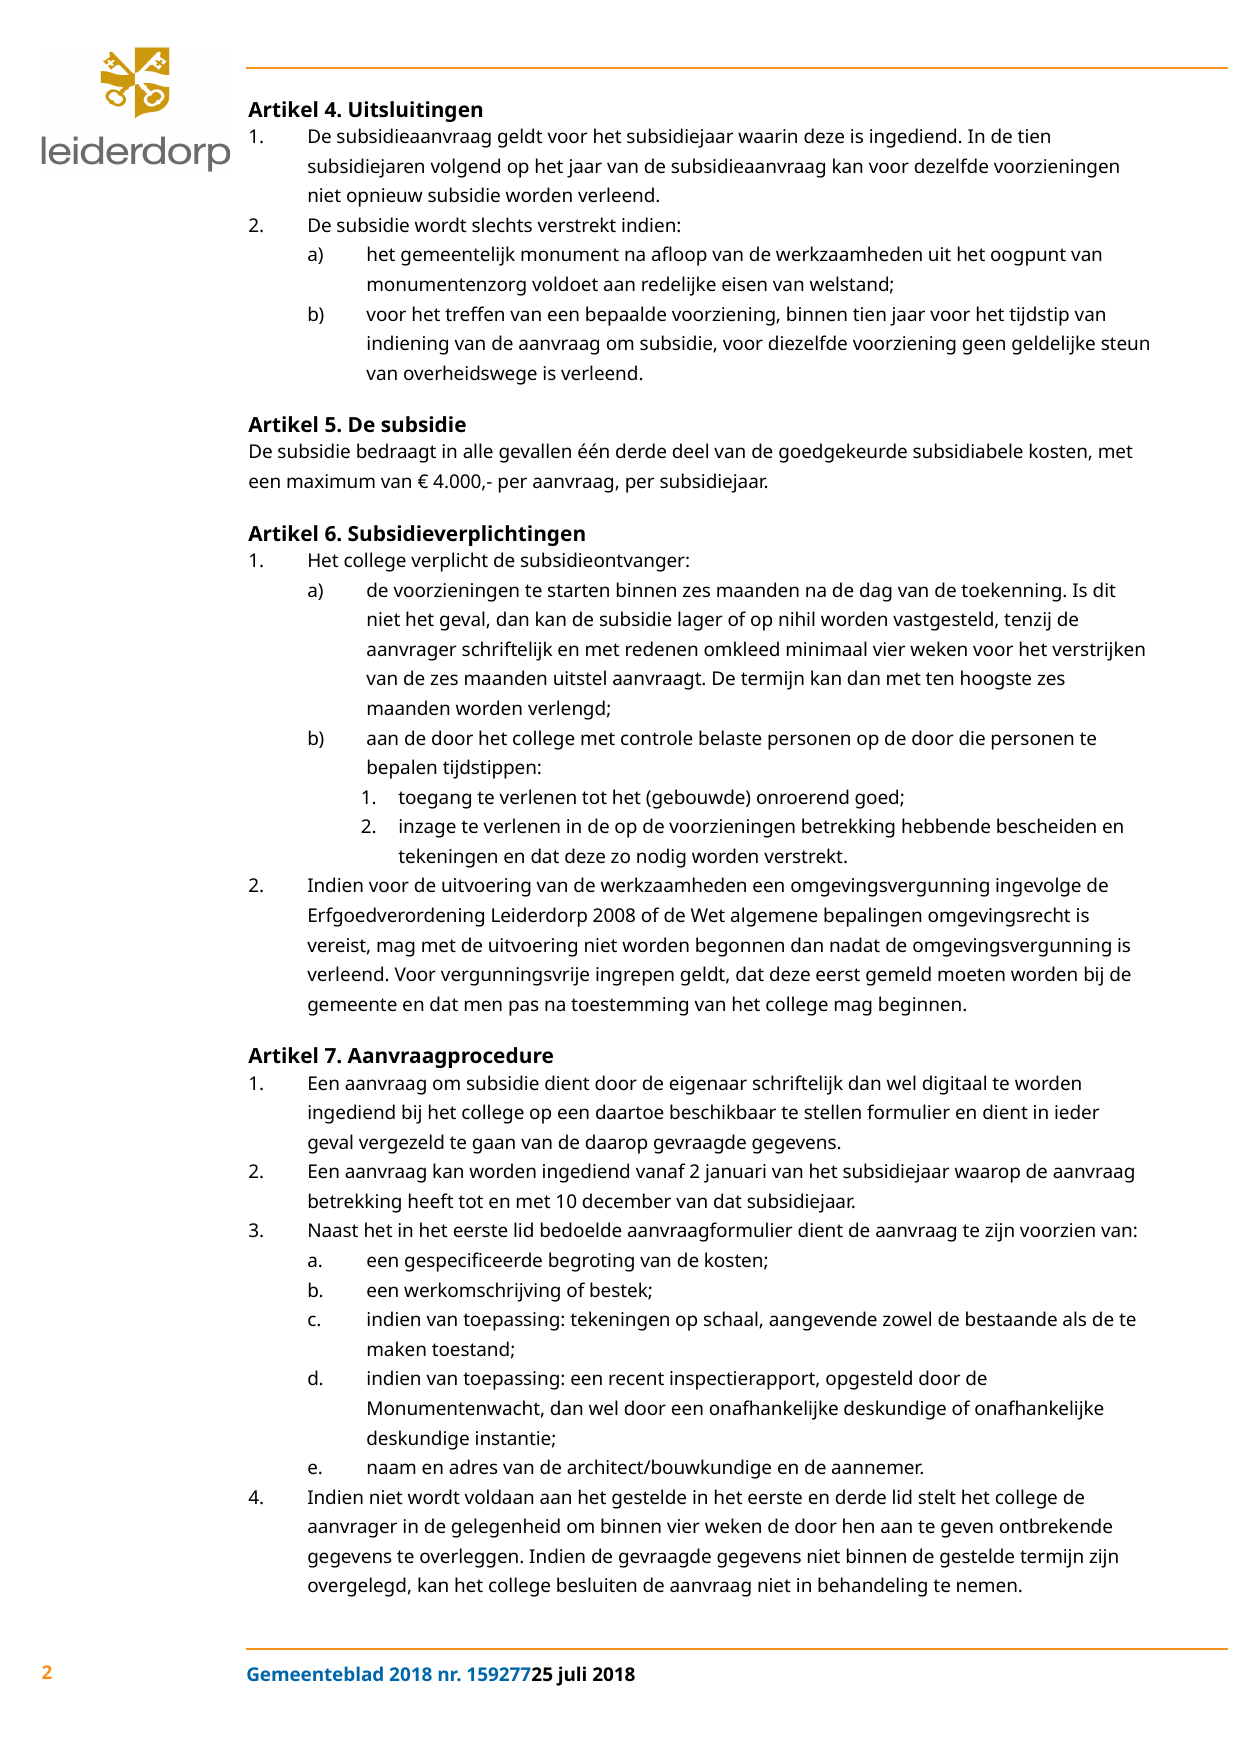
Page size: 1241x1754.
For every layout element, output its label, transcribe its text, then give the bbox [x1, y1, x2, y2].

list De subsidieaanvraag geldt voor het subsidiejaar waarin deze is ingediend. In de tien subsidiejaren volgend op het jaar van de subsidieaanvraag kan voor dezelfde voorzieningen niet opnieuw subsidie worden verleend. [248, 123, 1152, 208]
list Het college verplicht de subsidieontvanger: [248, 547, 1152, 573]
list een werkomschrijving of bestek; [307, 1277, 1152, 1303]
list naam en adres van de architect/bouwkundige en de aannemer. [307, 1454, 1152, 1480]
text De subsidie bedraagt in alle gevallen één derde deel van de goedgekeurde subsidiabele kosten, met een maximum van € 4.000,- per aanvraag, per subsidiejaar. [248, 439, 1152, 494]
list De subsidie wordt slechts verstrekt indien: [248, 212, 1152, 238]
list voor het treffen van een bepaalde voorziening, binnen tien jaar voor het tijdstip van indiening van de aanvraag om subsidie, voor diezelfde voorziening geen geldelijke steun van overheidswege is verleend. [307, 301, 1152, 386]
list indien van toepassing: tekeningen op schaal, aangevende zowel de bestaande als de te maken toestand; [307, 1306, 1152, 1362]
list aan de door het college met controle belaste personen op de door die personen te bepalen tijdstippen: [307, 725, 1152, 780]
list toegang te verlenen tot het (gebouwde) onroerend goed; [361, 784, 1152, 809]
list Indien voor de uitvoering van de werkzaamheden een omgevingsvergunning ingevolge de Erfgoedverordening Leiderdorp 2008 of de Wet algemene bepalingen omgevingsrecht is vereist, mag met de uitvoering niet worden begonnen dan nadat de omgevingsvergunning is verleend. Voor vergunningsvrije ingrepen geldt, dat deze eerst gemeld moeten worden bij de gemeente en dat men pas na toestemming van het college mag beginnen. [248, 873, 1152, 1017]
list Een aanvraag om subsidie dient door de eigenaar schriftelijk dan wel digitaal te worden ingediend bij het college op een daartoe beschikbaar te stellen formulier en dient in ieder geval vergezeld te gaan van de daarop gevraagde gegevens. [248, 1070, 1152, 1155]
text Artikel 4. Uitsluitingen [248, 95, 1152, 123]
text Artikel 7. Aanvraagprocedure [248, 1041, 1152, 1070]
list een gespecificeerde begroting van de kosten; [307, 1247, 1152, 1273]
list inzage te verlenen in de op de voorzieningen betrekking hebbende bescheiden en tekeningen en dat deze zo nodig worden verstrekt. [361, 813, 1152, 869]
list Een aanvraag kan worden ingediend vanaf 2 januari van het subsidiejaar waarop de aanvraag betrekking heeft tot en met 10 december van dat subsidiejaar. [248, 1158, 1152, 1214]
list Indien niet wordt voldaan aan het gestelde in het eerste en derde lid stelt het college de aanvrager in de gelegenheid om binnen vier weken de door hen aan te geven ontbrekende gegevens te overleggen. Indien de gevraagde gegevens niet binnen de gestelde termijn zijn overgelegd, kan het college besluiten de aanvraag niet in behandeling te nemen. [248, 1484, 1152, 1598]
text Artikel 6. Subsidieverplichtingen [248, 519, 1152, 547]
list het gemeentelijk monument na afloop van de werkzaamheden uit het oogpunt van monumentenzorg voldoet aan redelijke eisen van welstand; [307, 242, 1152, 297]
picture [41, 47, 231, 172]
list Naast het in het eerste lid bedoelde aanvraagformulier dient de aanvraag te zijn voorzien van: [248, 1218, 1152, 1243]
list indien van toepassing: een recent inspectierapport, opgesteld door de Monumentenwacht, dan wel door een onafhankelijke deskundige of onafhankelijke deskundige instantie; [307, 1366, 1152, 1451]
text Artikel 5. De subsidie [248, 410, 1152, 439]
list de voorzieningen te starten binnen zes maanden na de dag van de toekenning. Is dit niet het geval, dan kan de subsidie lager of op nihil worden vastgesteld, tenzij de aanvrager schriftelijk en met redenen omkleed minimaal vier weken voor het verstrijken van de zes maanden uitstel aanvraagt. De termijn kan dan met ten hoogste zes maanden worden verlengd; [307, 577, 1152, 721]
